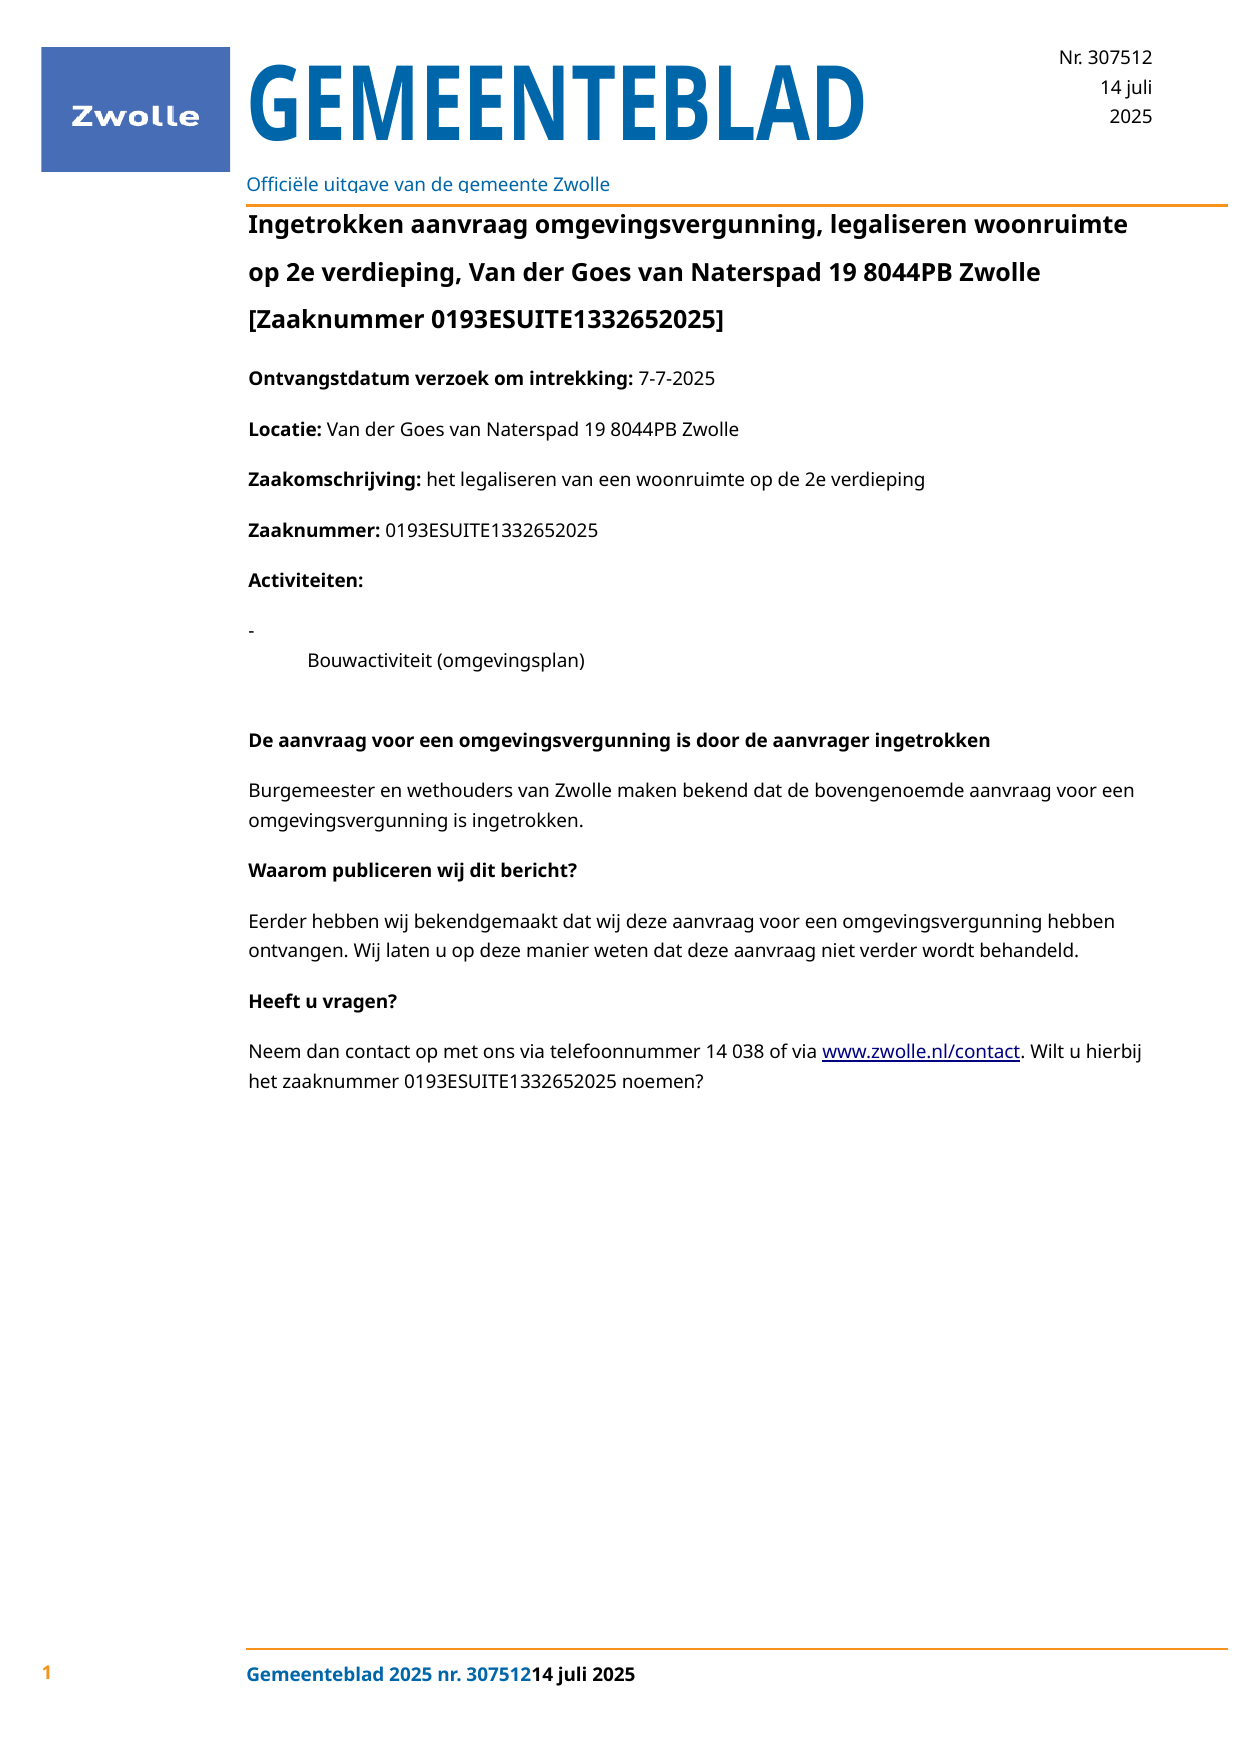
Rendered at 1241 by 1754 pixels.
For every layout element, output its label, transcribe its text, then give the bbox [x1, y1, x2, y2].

text Waarom publiceren wij dit bericht? [248, 858, 1152, 883]
text Zaakomschrijving: het legaliseren van een woonruimte op de 2e verdieping [248, 466, 1152, 492]
text Eerder hebben wij bekendgemaakt dat wij deze aanvraag voor een omgevingsvergunning hebben ontvangen. Wij laten u op deze manier weten dat deze aanvraag niet verder wordt behandeld. [248, 908, 1152, 963]
text De aanvraag voor een omgevingsvergunning is door de aanvrager ingetrokken [248, 727, 1152, 753]
text Ingetrokken aanvraag omgevingsvergunning, legaliseren woonruimte op 2e verdieping, Van der Goes van Naterspad 19 8044PB Zwolle [Zaaknummer 0193ESUITE1332652025] [248, 207, 1152, 336]
text Ontvangstdatum verzoek om intrekking: 7-7-2025 [248, 366, 1152, 391]
text Zaaknummer: 0193ESUITE1332652025 [248, 517, 1152, 542]
text Neem dan contact op met ons via telefoonnummer 14 038 of via www.zwolle.nl/contact. Wilt u hierbij het zaaknummer 0193ESUITE1332652025 noemen? [248, 1038, 1152, 1094]
picture [41, 47, 231, 172]
text Burgemeester en wethouders van Zwolle maken bekend dat de bovengenoemde aanvraag voor een omgevingsvergunning is ingetrokken. [248, 778, 1152, 833]
text Heeft u vragen? [248, 988, 1152, 1014]
list Bouwactiviteit (omgevingsplan) [248, 647, 1152, 673]
text Activiteiten: [248, 567, 1152, 593]
text Locatie: Van der Goes van Naterspad 19 8044PB Zwolle [248, 416, 1152, 442]
